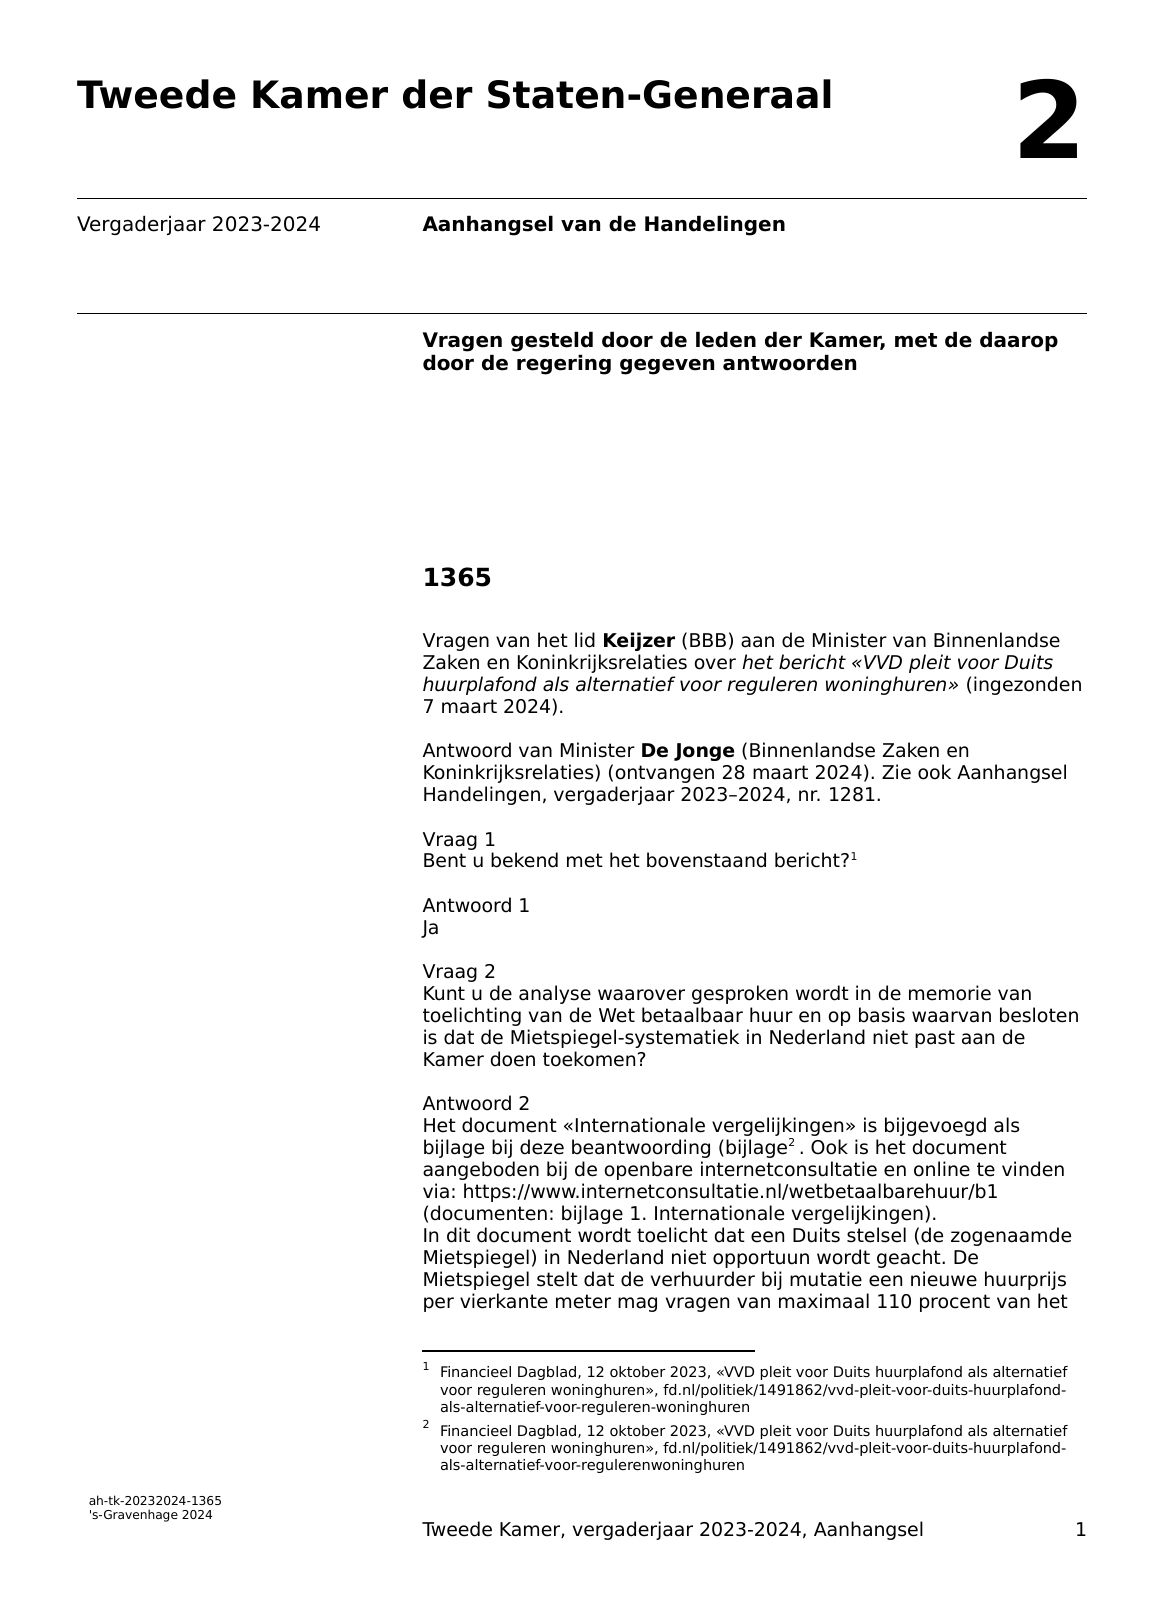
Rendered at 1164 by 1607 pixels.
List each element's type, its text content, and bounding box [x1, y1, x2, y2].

text Vragen van het lid Keijzer (BBB) aan de Minister van Binnenlandse Zaken en Koninkrijksrelaties over het bericht «VVD pleit voor Duits huurplafond als alternatief voor reguleren woninghuren» (ingezonden 7 maart 2024). [422, 630, 1087, 718]
text Vraag 1 [422, 828, 1087, 850]
table_cell Aanhangsel van de Handelingen [422, 199, 1087, 313]
table_header Tweede Kamer der Staten-Generaal [77, 59, 886, 198]
text Kunt u de analyse waarover gesproken wordt in de memorie van toelichting van de Wet betaalbaar huur en op basis waarvan besloten is dat de Mietspiegel-systematiek in Nederland niet past aan de Kamer doen toekomen? [422, 983, 1087, 1071]
table_header 2 [886, 59, 1087, 198]
text ah-tk-20232024-1365 [88, 1494, 323, 1508]
text Bent u bekend met het bovenstaand bericht? [422, 850, 1087, 872]
text Financieel Dagblad, 12 oktober 2023, «VVD pleit voor Duits huurplafond als alternatief voor reguleren woninghuren», fd.nl/politiek/1491862/vvd-pleit-voor-duits-huurplafond-als-alternatief-voor-reguleren-woninghuren [422, 1360, 1087, 1416]
text Antwoord van Minister De Jonge (Binnenlandse Zaken en Koninkrijksrelaties) (ontvangen 28 maart 2024). Zie ook Aanhangsel Handelingen, vergaderjaar 2023–2024, nr. 1281. [422, 740, 1087, 806]
text Ja [422, 917, 1087, 938]
text In dit document wordt toelicht dat een Duits stelsel (de zogenaamde Mietspiegel) in Nederland niet opportuun wordt geacht. De Mietspiegel stelt dat de verhuurder bij mutatie een nieuwe huurprijs per vierkante meter mag vragen van maximaal 110 procent van het [422, 1225, 1087, 1313]
text Antwoord 1 [422, 894, 1087, 917]
table_cell Vragen gesteld door de leden der Kamer, met de daarop door de regering gegeven antwoorden [422, 314, 1087, 375]
text Financieel Dagblad, 12 oktober 2023, «VVD pleit voor Duits huurplafond als alternatief voor reguleren woninghuren», fd.nl/politiek/1491862/vvd-pleit-voor-duits-huurplafond-als-alternatief-voor-regulerenwoninghuren [422, 1418, 1087, 1474]
text Het document «Internationale vergelijkingen» is bijgevoegd als bijlage bij deze beantwoording (bijlage. Ook is het document aangeboden bij de openbare internetconsultatie en online te vinden via: https://www.internetconsultatie.nl/wetbetaalbarehuur/b1 (documenten: bijlage 1. Internationale vergelijkingen). [422, 1115, 1087, 1225]
text Antwoord 2 [422, 1093, 1087, 1115]
text Vraag 2 [422, 961, 1087, 983]
table_cell Vergaderjaar 2023-2024 [77, 199, 422, 313]
text 1365 [422, 563, 1087, 592]
text 's-Gravenhage 2024 [88, 1508, 323, 1522]
table_cell [77, 314, 422, 375]
